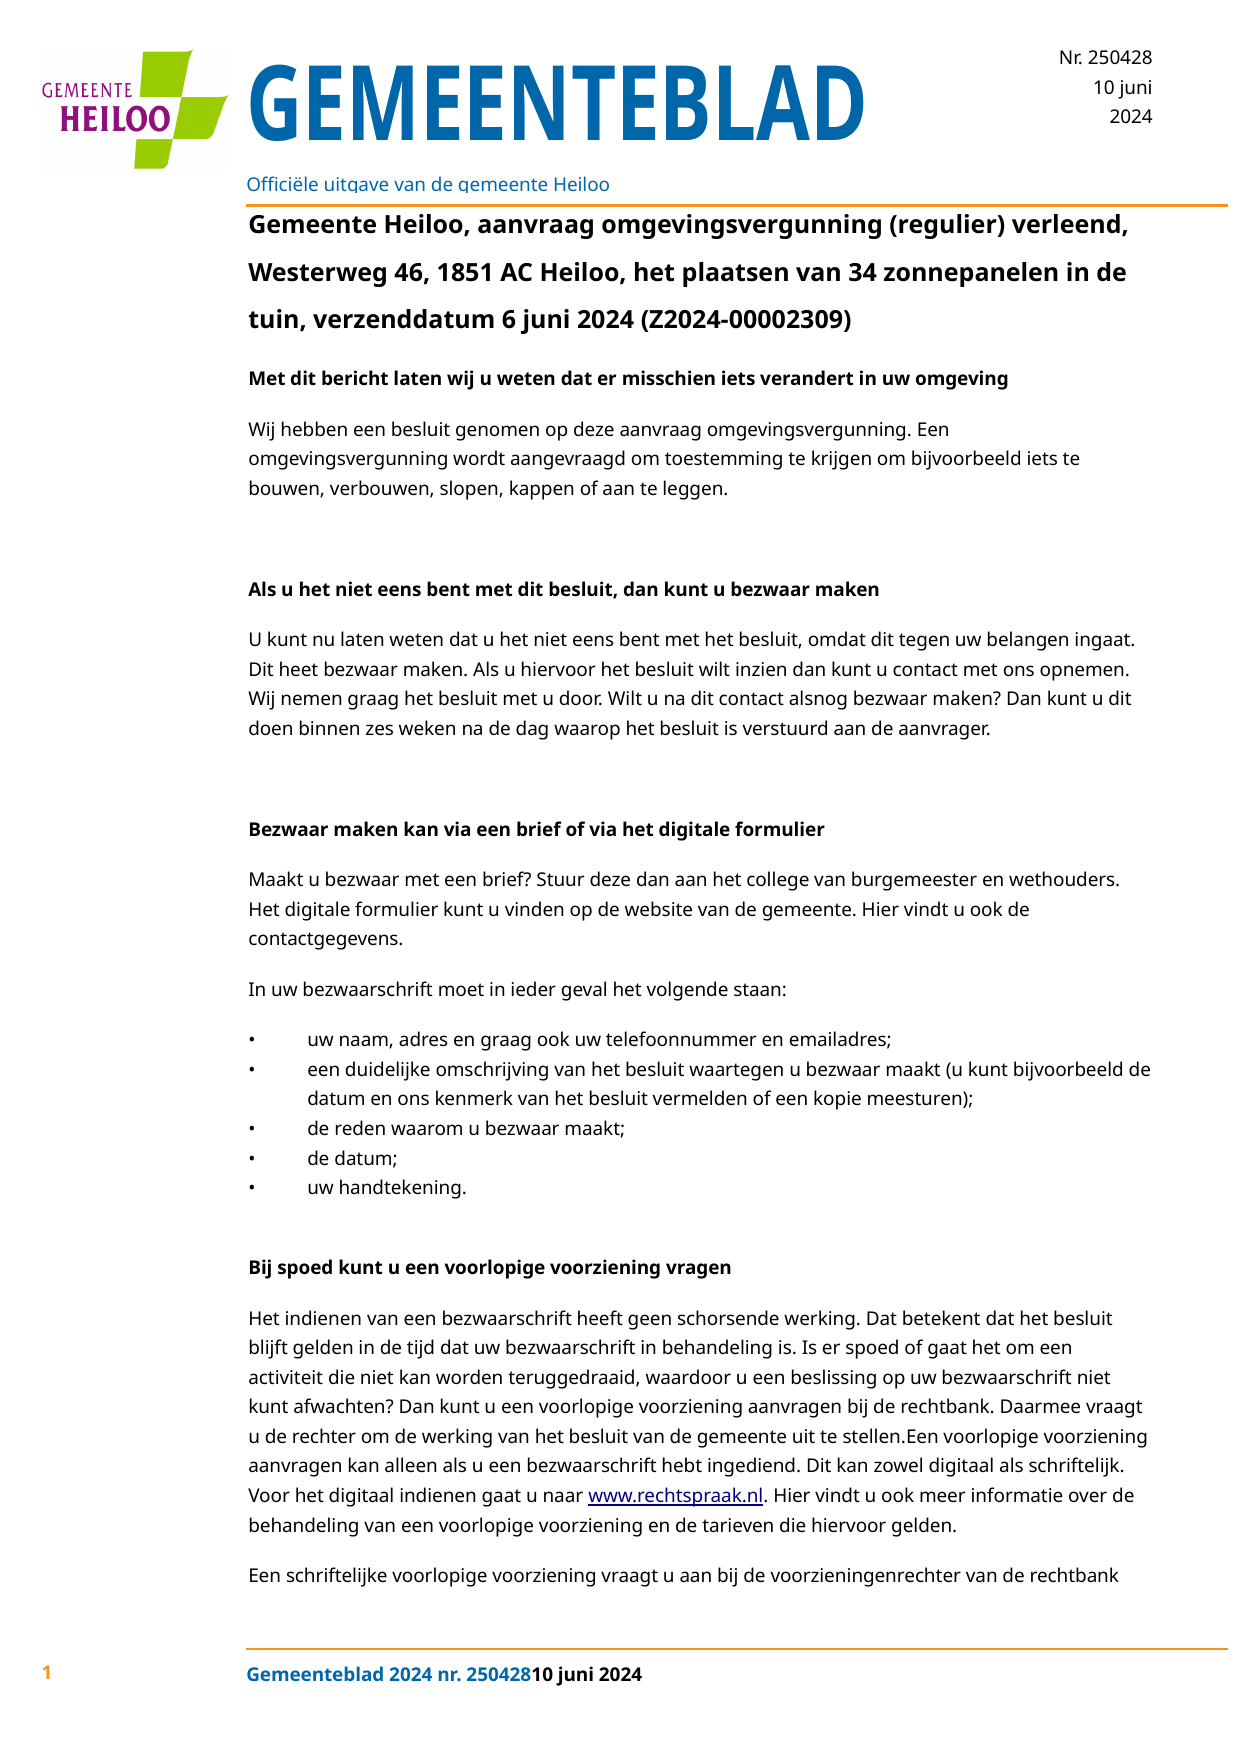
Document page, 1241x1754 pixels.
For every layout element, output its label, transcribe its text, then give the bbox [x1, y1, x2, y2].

text Gemeente Heiloo, aanvraag omgevingsvergunning (regulier) verleend, Westerweg 46, 1851 AC Heiloo, het plaatsen van 34 zonnepanelen in de tuin, verzenddatum 6 juni 2024 (Z2024-00002309) [248, 207, 1152, 336]
text Bij spoed kunt u een voorlopige voorziening vragen [248, 1254, 1152, 1280]
text Een schriftelijke voorlopige voorziening vraagt u aan bij de voorzieningenrechter van de rechtbank [248, 1562, 1152, 1588]
text Bezwaar maken kan via een brief of via het digitale formulier [248, 816, 1152, 842]
text Maakt u bezwaar met een brief? Stuur deze dan aan het college van burgemeester en wethouders. Het digitale formulier kunt u vinden op de website van de gemeente. Hier vindt u ook de contactgegevens. [248, 866, 1152, 951]
list uw naam, adres en graag ook uw telefoonnummer en emailadres; [248, 1026, 1152, 1052]
list een duidelijke omschrijving van het besluit waartegen u bezwaar maakt (u kunt bijvoorbeeld de datum en ons kenmerk van het besluit vermelden of een kopie meesturen); [248, 1056, 1152, 1111]
list de reden waarom u bezwaar maakt; [248, 1115, 1152, 1141]
text Met dit bericht laten wij u weten dat er misschien iets verandert in uw omgeving [248, 366, 1152, 391]
list de datum; [248, 1145, 1152, 1170]
text Als u het niet eens bent met dit besluit, dan kunt u bezwaar maken [248, 576, 1152, 602]
text U kunt nu laten weten dat u het niet eens bent met het besluit, omdat dit tegen uw belangen ingaat. Dit heet bezwaar maken. Als u hiervoor het besluit wilt inzien dan kunt u contact met ons opnemen. Wij nemen graag het besluit met u door. Wilt u na dit contact alsnog bezwaar maken? Dan kunt u dit doen binnen zes weken na de dag waarop het besluit is verstuurd aan de aanvrager. [248, 626, 1152, 741]
text In uw bezwaarschrift moet in ieder geval het volgende staan: [248, 976, 1152, 1002]
picture [41, 47, 231, 172]
text Het indienen van een bezwaarschrift heeft geen schorsende werking. Dat betekent dat het besluit blijft gelden in de tijd dat uw bezwaarschrift in behandeling is. Is er spoed of gaat het om een activiteit die niet kan worden teruggedraaid, waardoor u een beslissing op uw bezwaarschrift niet kunt afwachten? Dan kunt u een voorlopige voorziening aanvragen bij de rechtbank. Daarmee vraagt u de rechter om de werking van het besluit van de gemeente uit te stellen.Een voorlopige voorziening aanvragen kan alleen als u een bezwaarschrift hebt ingediend. Dit kan zowel digitaal als schriftelijk. Voor het digitaal indienen gaat u naar www.rechtspraak.nl. Hier vindt u ook meer informatie over de behandeling van een voorlopige voorziening en de tarieven die hiervoor gelden. [248, 1305, 1152, 1537]
list uw handtekening. [248, 1174, 1152, 1200]
text Wij hebben een besluit genomen op deze aanvraag omgevingsvergunning. Een omgevingsvergunning wordt aangevraagd om toestemming te krijgen om bijvoorbeeld iets te bouwen, verbouwen, slopen, kappen of aan te leggen. [248, 416, 1152, 501]
